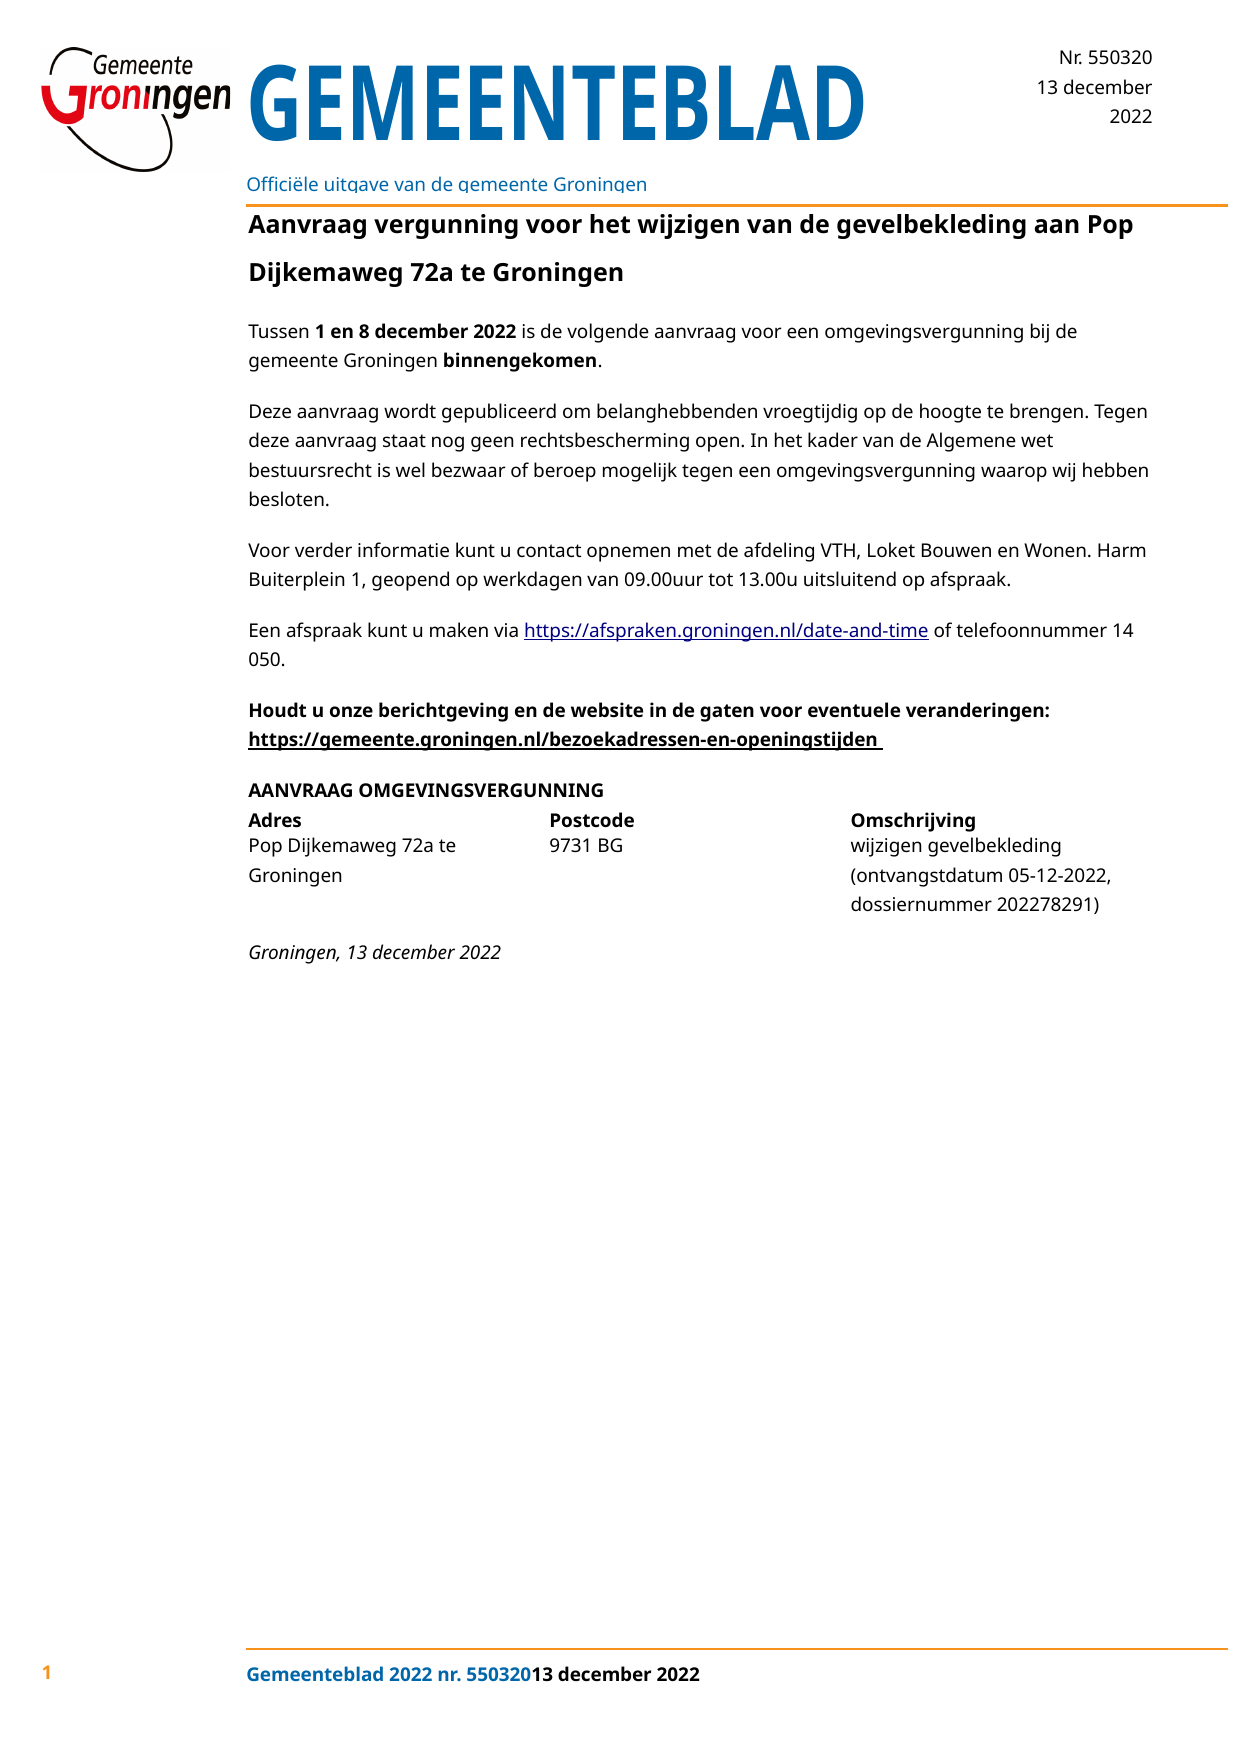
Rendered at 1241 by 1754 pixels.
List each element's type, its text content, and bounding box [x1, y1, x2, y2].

table_cell wijzigen gevelbekleding (ontvangstdatum 05-12-2022, dossiernummer 202278291) [850, 833, 1152, 917]
table_header Postcode [549, 807, 850, 832]
table_cell Pop Dijkemaweg 72a te Groningen [248, 833, 549, 917]
text Deze aanvraag wordt gepubliceerd om belanghebbenden vroegtijdig op de hoogte te brengen. Tegen deze aanvraag staat nog geen rechtsbescherming open. In het kader van de Algemene wet bestuursrecht is wel bezwaar of beroep mogelijk tegen een omgevingsvergunning waarop wij hebben besloten. [248, 398, 1152, 512]
text Aanvraag vergunning voor het wijzigen van de gevelbekleding aan Pop Dijkemaweg 72a te Groningen [248, 207, 1152, 288]
table_header Omschrijving [850, 807, 1152, 832]
text AANVRAAG OMGEVINGSVERGUNNING [248, 777, 1152, 803]
text Groningen, 13 december 2022 [248, 939, 1152, 964]
text Houdt u onze berichtgeving en de website in de gaten voor eventuele veranderingen: https://gemeente.groningen.nl/bezoekadressen-en-openingstijden [248, 697, 1152, 752]
text Een afspraak kunt u maken via https://afspraken.groningen.nl/date-and-time of telefoonnummer 14 050. [248, 617, 1152, 672]
picture [41, 47, 231, 172]
table_header Adres [248, 807, 549, 832]
table_cell 9731 BG [549, 833, 850, 917]
text Voor verder informatie kunt u contact opnemen met de afdeling VTH, Loket Bouwen en Wonen. Harm Buiterplein 1, geopend op werkdagen van 09.00uur tot 13.00u uitsluitend op afspraak. [248, 537, 1152, 592]
text Tussen 1 en 8 december 2022 is de volgende aanvraag voor een omgevingsvergunning bij de gemeente Groningen binnengekomen. [248, 318, 1152, 373]
